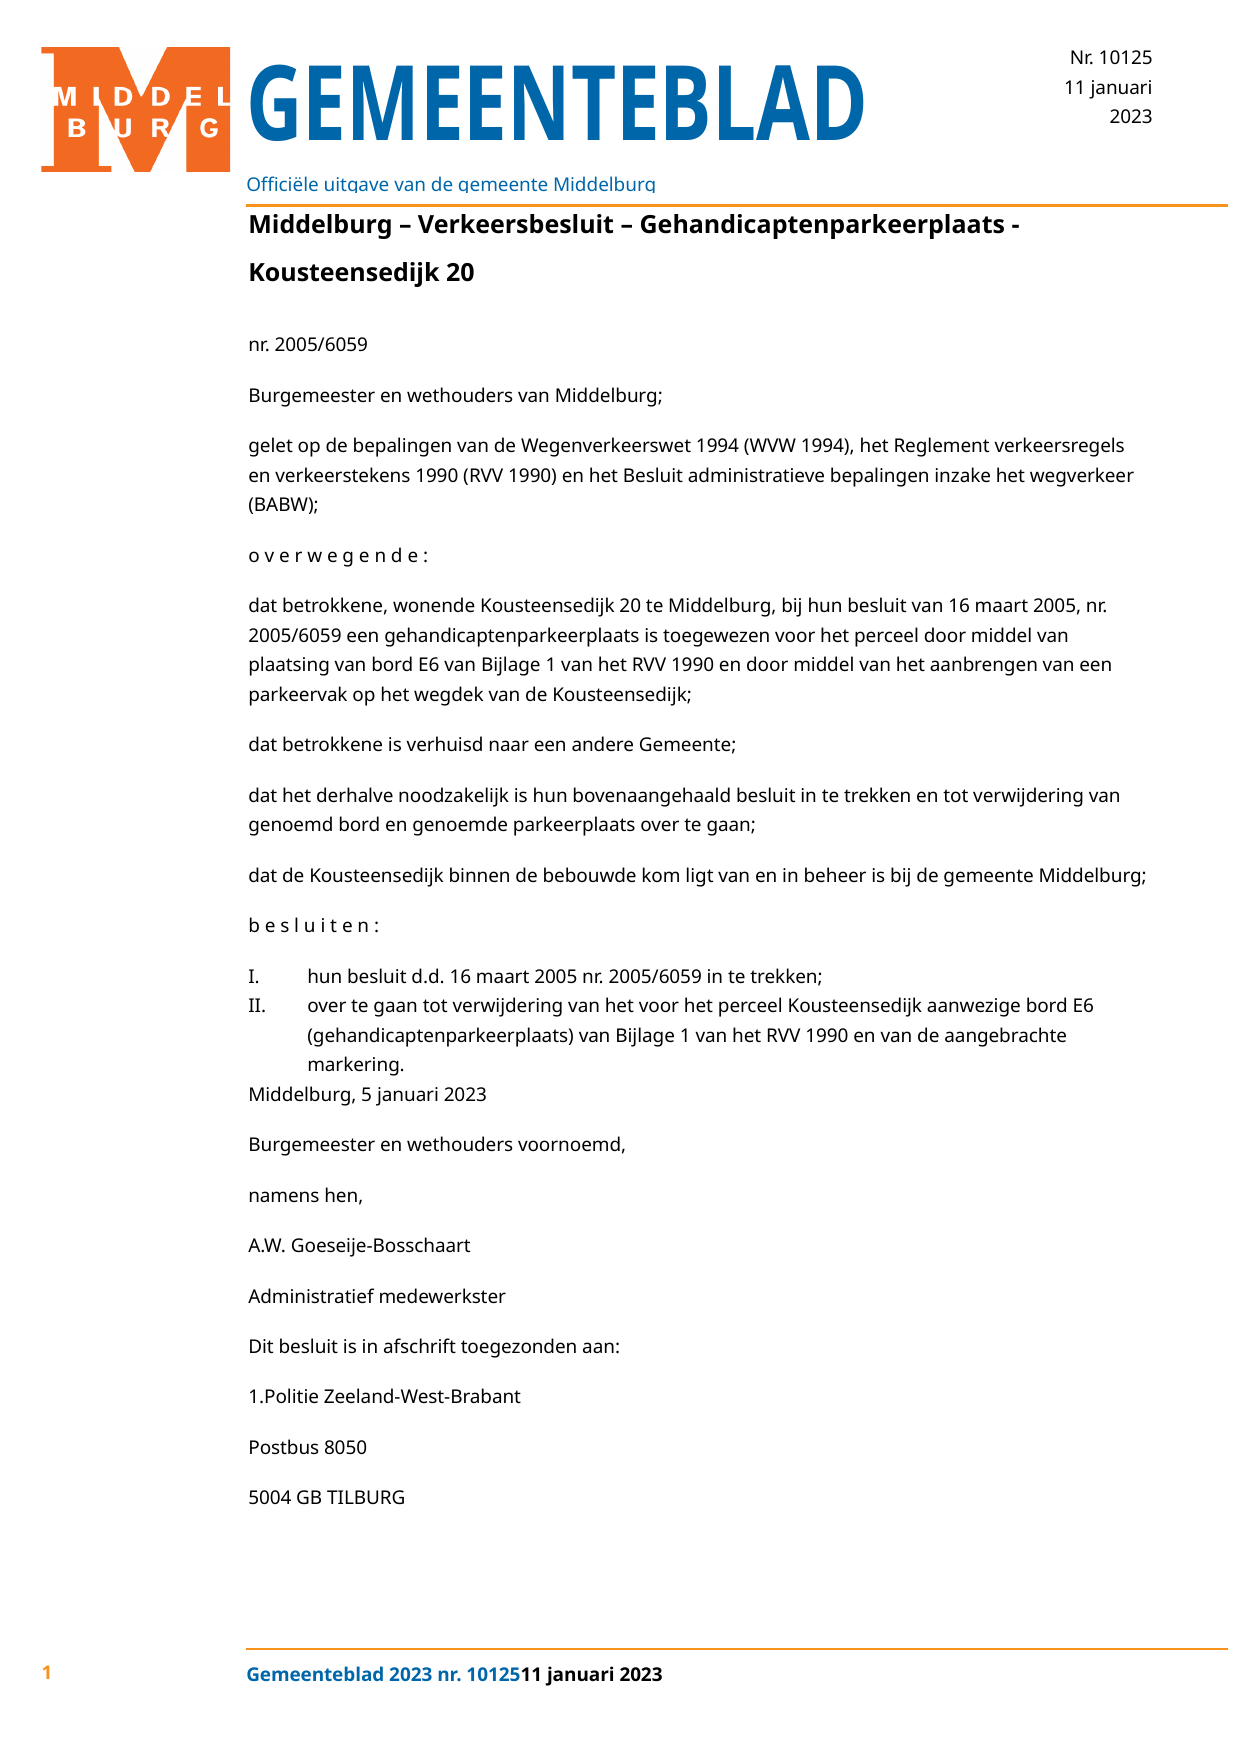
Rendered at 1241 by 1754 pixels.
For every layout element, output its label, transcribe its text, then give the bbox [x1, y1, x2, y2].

text Administratief medewerkster [248, 1283, 1152, 1308]
text Dit besluit is in afschrift toegezonden aan: [248, 1333, 1152, 1359]
text nr. 2005/6059 [248, 332, 1152, 357]
text Postbus 8050 [248, 1434, 1152, 1460]
text gelet op de bepalingen van de Wegenverkeerswet 1994 (WVW 1994), het Reglement verkeersregels en verkeerstekens 1990 (RVV 1990) en het Besluit administratieve bepalingen inzake het wegverkeer (BABW); [248, 432, 1152, 517]
text o v e r w e g e n d e : [248, 542, 1152, 568]
text Middelburg – Verkeersbesluit – Gehandicaptenparkeerplaats - Kousteensedijk 20 [248, 207, 1152, 288]
text dat de Kousteensedijk binnen de bebouwde kom ligt van en in beheer is bij de gemeente Middelburg; [248, 862, 1152, 888]
text dat betrokkene, wonende Kousteensedijk 20 te Middelburg, bij hun besluit van 16 maart 2005, nr. 2005/6059 een gehandicaptenparkeerplaats is toegewezen voor het perceel door middel van plaatsing van bord E6 van Bijlage 1 van het RVV 1990 en door middel van het aanbrengen van een parkeervak op het wegdek van de Kousteensedijk; [248, 592, 1152, 707]
text b e s l u i t e n : [248, 912, 1152, 938]
text dat het derhalve noodzakelijk is hun bovenaangehaald besluit in te trekken en tot verwijdering van genoemd bord en genoemde parkeerplaats over te gaan; [248, 782, 1152, 837]
text 5004 GB TILBURG [248, 1484, 1152, 1510]
list over te gaan tot verwijdering van het voor het perceel Kousteensedijk aanwezige bord E6 (gehandicaptenparkeerplaats) van Bijlage 1 van het RVV 1990 en van de aangebrachte markering. [248, 992, 1152, 1077]
text namens hen, [248, 1182, 1152, 1208]
picture [41, 47, 231, 172]
text Burgemeester en wethouders voornoemd, [248, 1132, 1152, 1157]
text Middelburg, 5 januari 2023 [248, 1081, 1152, 1107]
text dat betrokkene is verhuisd naar een andere Gemeente; [248, 732, 1152, 757]
text Burgemeester en wethouders van Middelburg; [248, 382, 1152, 408]
text 1.Politie Zeeland-West-Brabant [248, 1384, 1152, 1409]
text A.W. Goeseije-Bosschaart [248, 1232, 1152, 1258]
list hun besluit d.d. 16 maart 2005 nr. 2005/6059 in te trekken; [248, 963, 1152, 988]
